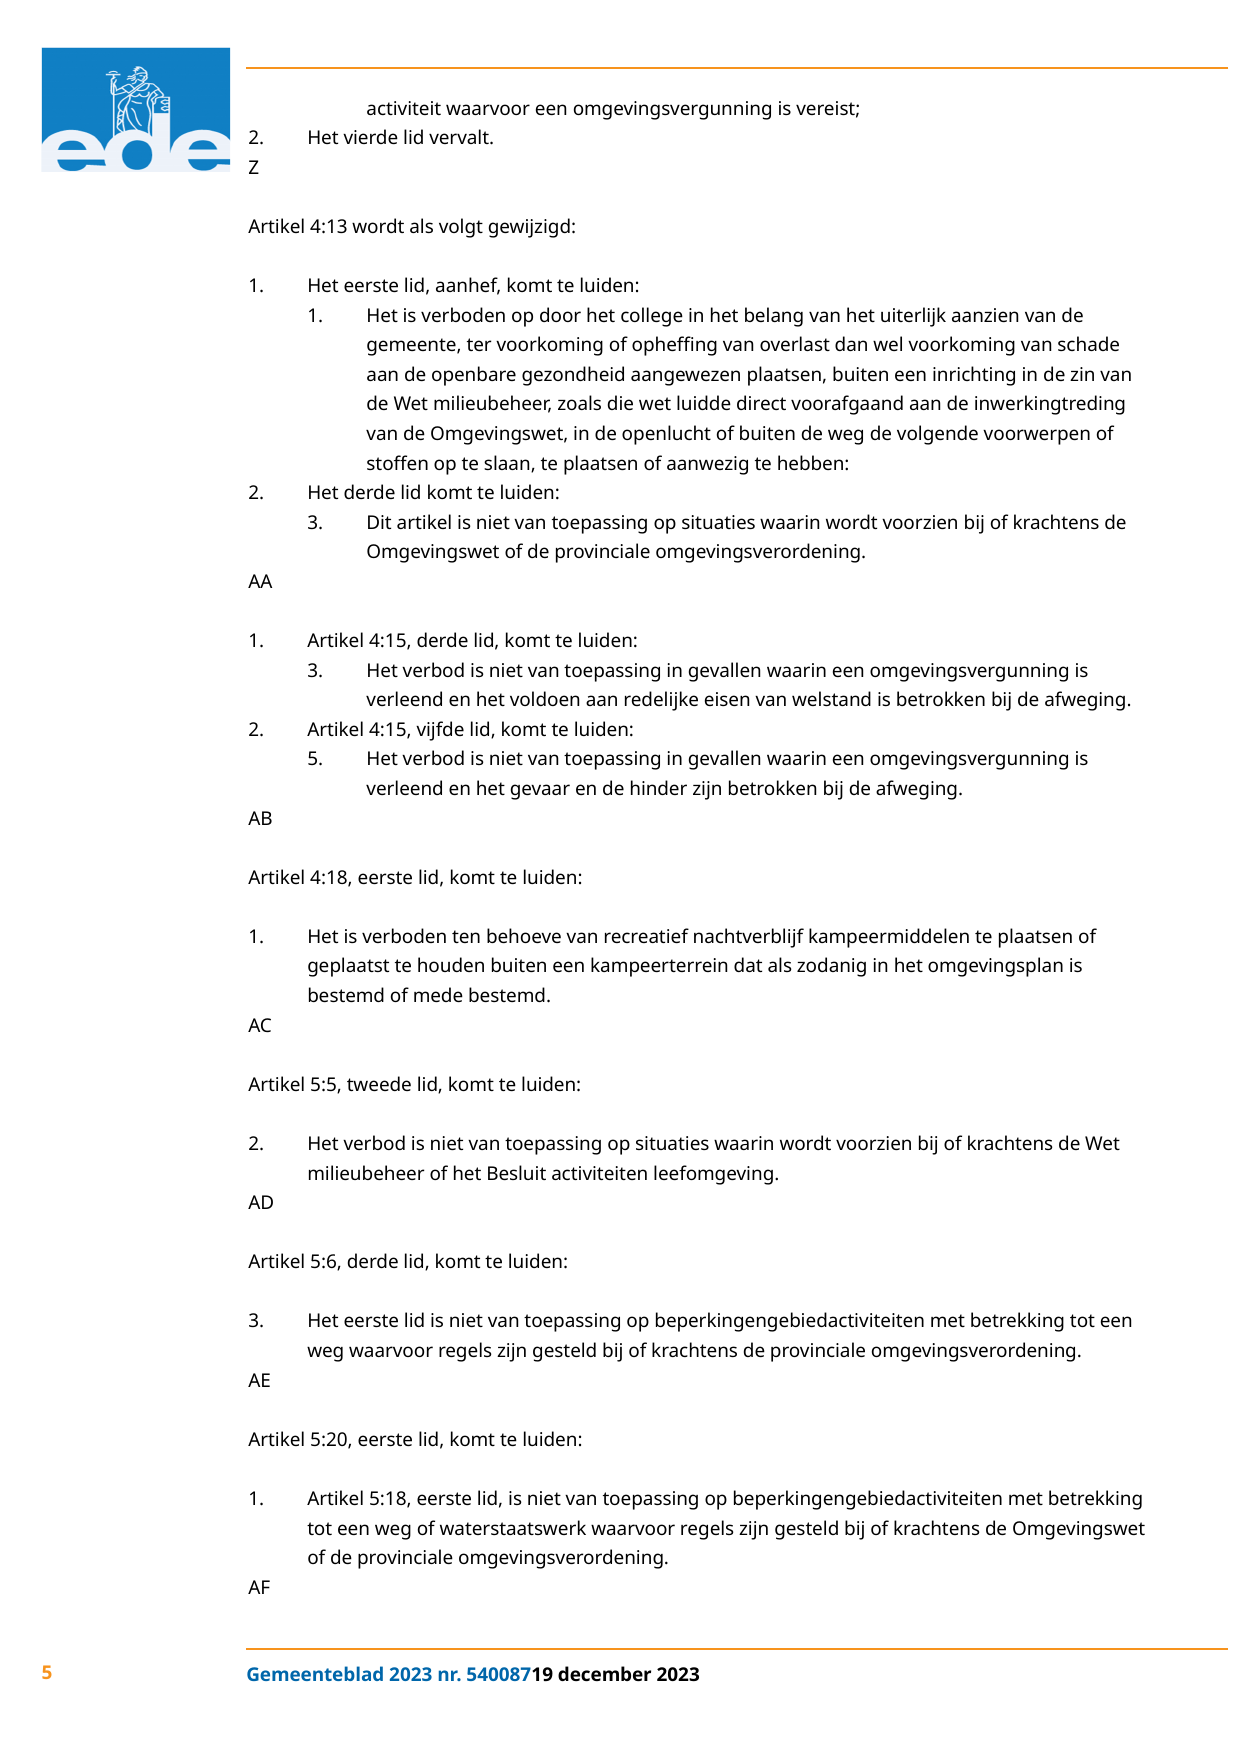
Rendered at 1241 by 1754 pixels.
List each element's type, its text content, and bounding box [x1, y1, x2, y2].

list Artikel 4:15, derde lid, komt te luiden: [248, 627, 1152, 653]
text Artikel 4:13 wordt als volgt gewijzigd: [248, 213, 1152, 239]
list activiteit waarvoor een omgevingsvergunning is vereist; [307, 95, 1152, 121]
list Het verbod is niet van toepassing op situaties waarin wordt voorzien bij of krachtens de Wet milieubeheer of het Besluit activiteiten leefomgeving. [248, 1130, 1152, 1186]
list Het eerste lid, aanhef, komt te luiden: [248, 272, 1152, 298]
list Artikel 5:18, eerste lid, is niet van toepassing op beperkingengebiedactiviteiten met betrekking tot een weg of waterstaatswerk waarvoor regels zijn gesteld bij of krachtens de Omgevingswet of de provinciale omgevingsverordening. [248, 1485, 1152, 1570]
text Artikel 5:20, eerste lid, komt te luiden: [248, 1426, 1152, 1452]
text AD [248, 1189, 1152, 1215]
list Artikel 4:15, vijfde lid, komt te luiden: [248, 716, 1152, 742]
list Het is verboden op door het college in het belang van het uiterlijk aanzien van de gemeente, ter voorkoming of opheffing van overlast dan wel voorkoming van schade aan de openbare gezondheid aangewezen plaatsen, buiten een inrichting in de zin van de Wet milieubeheer, zoals die wet luidde direct voorafgaand aan de inwerkingtreding van de Omgevingswet, in de openlucht of buiten de weg de volgende voorwerpen of stoffen op te slaan, te plaatsen of aanwezig te hebben: [307, 302, 1152, 476]
text AE [248, 1367, 1152, 1393]
text AB [248, 805, 1152, 831]
text AF [248, 1574, 1152, 1600]
text Artikel 4:18, eerste lid, komt te luiden: [248, 864, 1152, 890]
text Z [248, 154, 1152, 180]
text Artikel 5:5, tweede lid, komt te luiden: [248, 1071, 1152, 1097]
list Het derde lid komt te luiden: [248, 479, 1152, 505]
list Het is verboden ten behoeve van recreatief nachtverblijf kampeermiddelen te plaatsen of geplaatst te houden buiten een kampeerterrein dat als zodanig in het omgevingsplan is bestemd of mede bestemd. [248, 923, 1152, 1008]
list Het eerste lid is niet van toepassing op beperkingengebiedactiviteiten met betrekking tot een weg waarvoor regels zijn gesteld bij of krachtens de provinciale omgevingsverordening. [248, 1308, 1152, 1363]
list Het verbod is niet van toepassing in gevallen waarin een omgevingsvergunning is verleend en het voldoen aan redelijke eisen van welstand is betrokken bij de afweging. [307, 657, 1152, 712]
picture [41, 47, 231, 172]
list Het vierde lid vervalt. [248, 124, 1152, 150]
text AC [248, 1012, 1152, 1038]
list Dit artikel is niet van toepassing op situaties waarin wordt voorzien bij of krachtens de Omgevingswet of de provinciale omgevingsverordening. [307, 509, 1152, 564]
list Het verbod is niet van toepassing in gevallen waarin een omgevingsvergunning is verleend en het gevaar en de hinder zijn betrokken bij de afweging. [307, 746, 1152, 801]
text Artikel 5:6, derde lid, komt te luiden: [248, 1248, 1152, 1274]
text AA [248, 568, 1152, 594]
